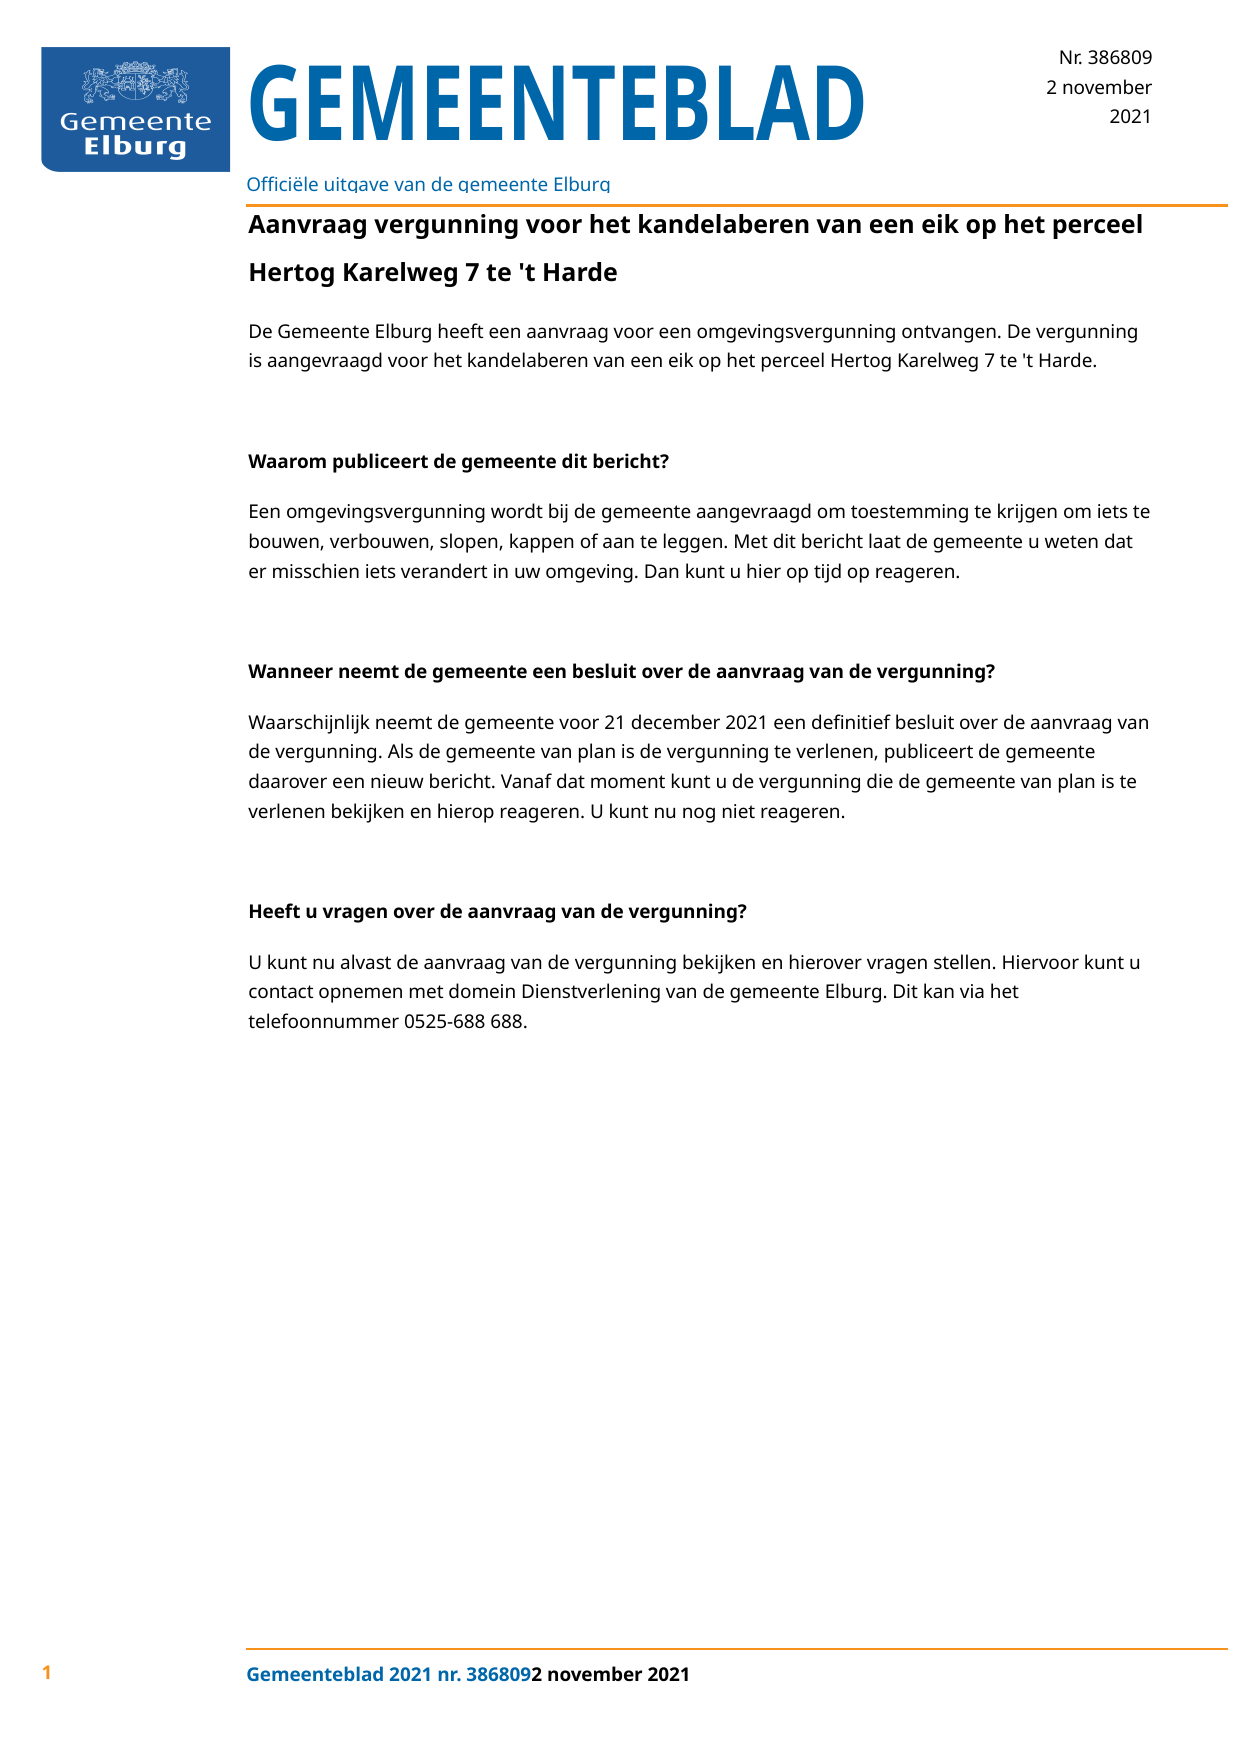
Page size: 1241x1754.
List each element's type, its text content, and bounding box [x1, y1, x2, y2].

text Waarschijnlijk neemt de gemeente voor 21 december 2021 een definitief besluit over de aanvraag van de vergunning. Als de gemeente van plan is de vergunning te verlenen, publiceert de gemeente daarover een nieuw bericht. Vanaf dat moment kunt u de vergunning die de gemeente van plan is te verlenen bekijken en hierop reageren. U kunt nu nog niet reageren. [248, 709, 1152, 824]
text Waarom publiceert de gemeente dit bericht? [248, 448, 1152, 474]
text Aanvraag vergunning voor het kandelaberen van een eik op het perceel Hertog Karelweg 7 te 't Harde [248, 207, 1152, 288]
text Heeft u vragen over de aanvraag van de vergunning? [248, 899, 1152, 924]
text U kunt nu alvast de aanvraag van de vergunning bekijken en hierover vragen stellen. Hiervoor kunt u contact opnemen met domein Dienstverlening van de gemeente Elburg. Dit kan via het telefoonnummer 0525-688 688. [248, 949, 1152, 1034]
text Een omgevingsvergunning wordt bij de gemeente aangevraagd om toestemming te krijgen om iets te bouwen, verbouwen, slopen, kappen of aan te leggen. Met dit bericht laat de gemeente u weten dat er misschien iets verandert in uw omgeving. Dan kunt u hier op tijd op reageren. [248, 499, 1152, 584]
text De Gemeente Elburg heeft een aanvraag voor een omgevingsvergunning ontvangen. De vergunning is aangevraagd voor het kandelaberen van een eik op het perceel Hertog Karelweg 7 te 't Harde. [248, 318, 1152, 373]
picture [41, 47, 231, 172]
text Wanneer neemt de gemeente een besluit over de aanvraag van de vergunning? [248, 659, 1152, 684]
